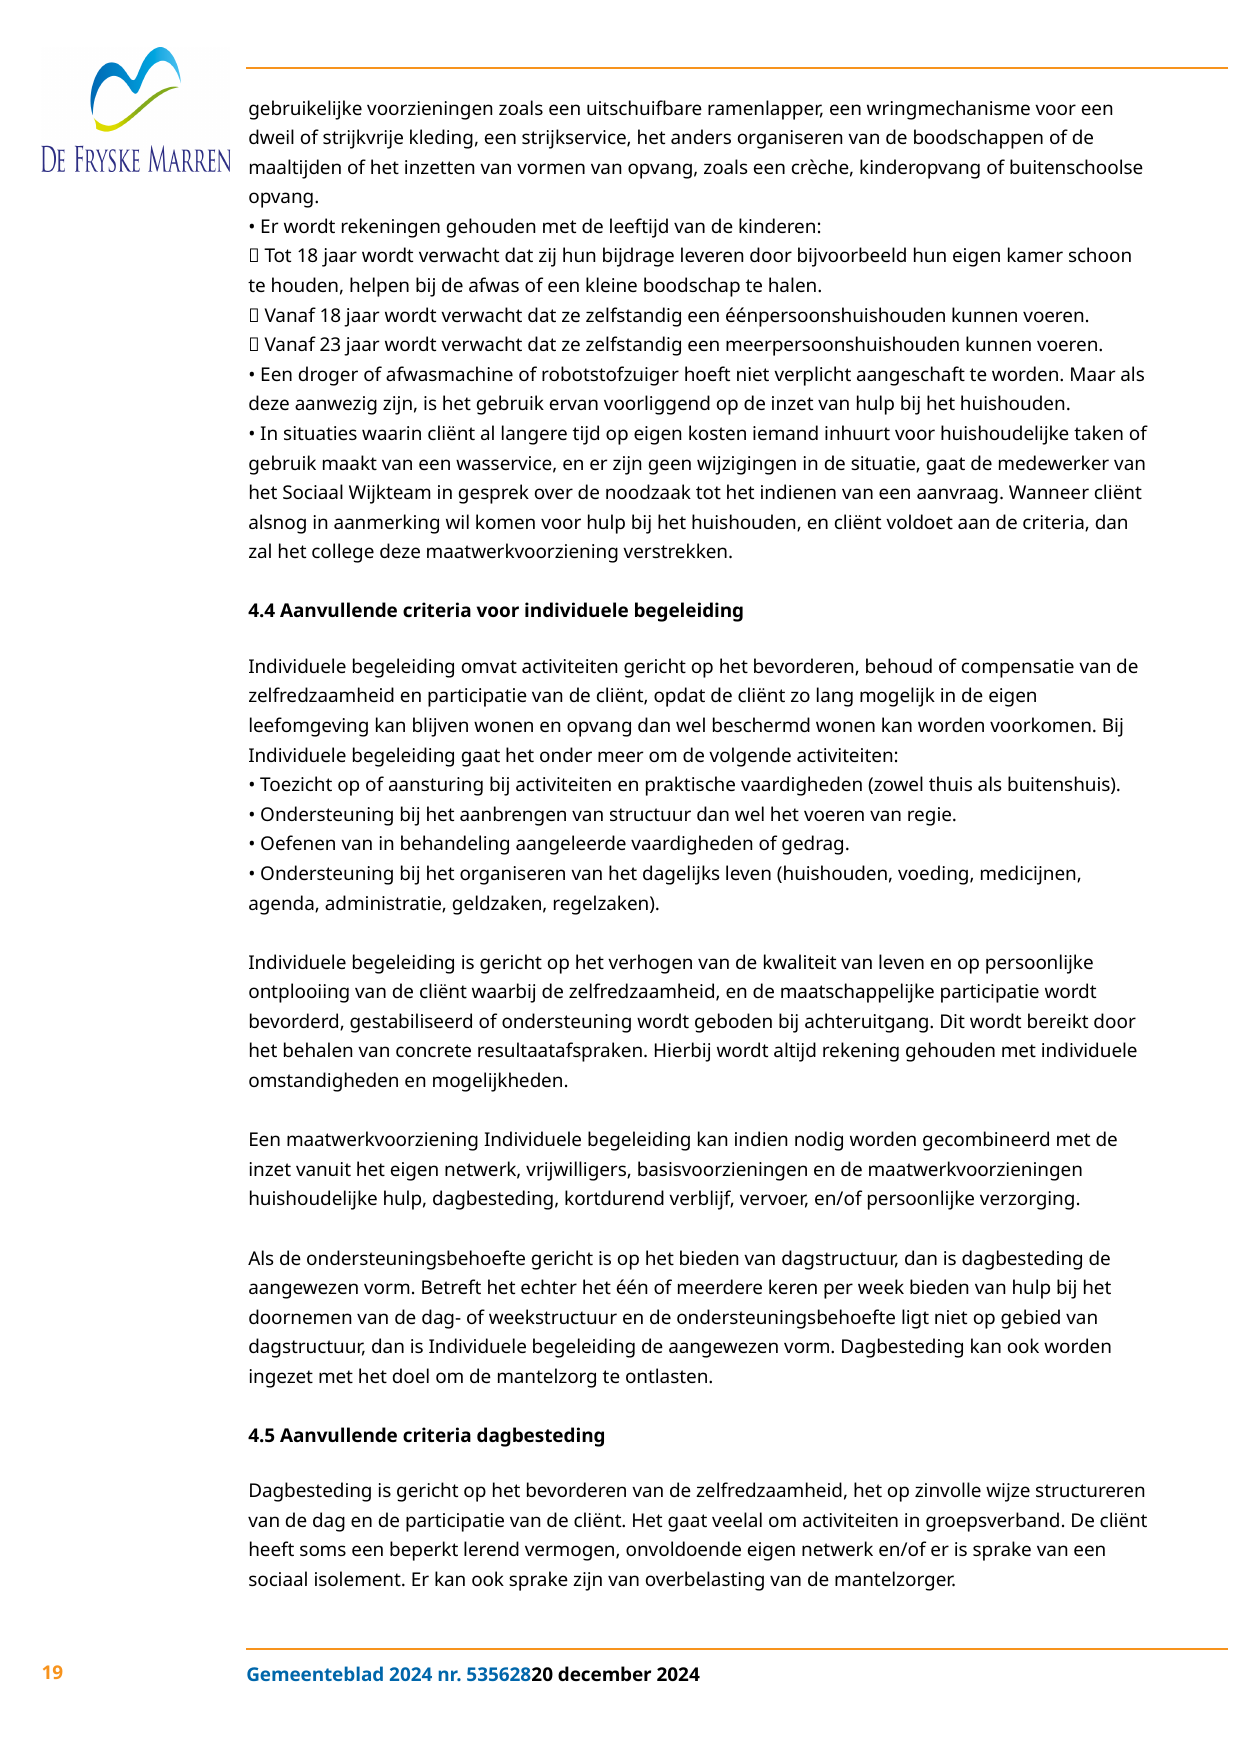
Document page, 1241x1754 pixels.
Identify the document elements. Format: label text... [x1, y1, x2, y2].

text 4.5 Aanvullende criteria dagbesteding [248, 1422, 1152, 1448]
text Dagbesteding is gericht op het bevorderen van de zelfredzaamheid, het op zinvolle wijze structureren van de dag en de participatie van de cliënt. Het gaat veelal om activiteiten in groepsverband. De cliënt heeft soms een beperkt lerend vermogen, onvoldoende eigen netwerk en/of er is sprake van een sociaal isolement. Er kan ook sprake zijn van overbelasting van de mantelzorger. [248, 1477, 1152, 1592]
text  Vanaf 18 jaar wordt verwacht dat ze zelfstandig een éénpersoonshuishouden kunnen voeren. [248, 302, 1152, 328]
text 4.4 Aanvullende criteria voor individuele begeleiding [248, 598, 1152, 623]
text Individuele begeleiding is gericht op het verhogen van de kwaliteit van leven en op persoonlijke ontplooiing van de cliënt waarbij de zelfredzaamheid, en de maatschappelijke participatie wordt bevorderd, gestabiliseerd of ondersteuning wordt geboden bij achteruitgang. Dit wordt bereikt door het behalen van concrete resultaatafspraken. Hierbij wordt altijd rekening gehouden met individuele omstandigheden en mogelijkheden. [248, 949, 1152, 1093]
text • In situaties waarin cliënt al langere tijd op eigen kosten iemand inhuurt voor huishoudelijke taken of gebruik maakt van een wasservice, en er zijn geen wijzigingen in de situatie, gaat de medewerker van het Sociaal Wijkteam in gesprek over de noodzaak tot het indienen van een aanvraag. Wanneer cliënt alsnog in aanmerking wil komen voor hulp bij het huishouden, en cliënt voldoet aan de criteria, dan zal het college deze maatwerkvoorziening verstrekken. [248, 420, 1152, 564]
text • Toezicht op of aansturing bij activiteiten en praktische vaardigheden (zowel thuis als buitenshuis). [248, 771, 1152, 797]
text  Tot 18 jaar wordt verwacht dat zij hun bijdrage leveren door bijvoorbeeld hun eigen kamer schoon te houden, helpen bij de afwas of een kleine boodschap te halen. [248, 243, 1152, 298]
text • Een droger of afwasmachine of robotstofzuiger hoeft niet verplicht aangeschaft te worden. Maar als deze aanwezig zijn, is het gebruik ervan voorliggend op de inzet van hulp bij het huishouden. [248, 361, 1152, 416]
text • Er wordt rekeningen gehouden met de leeftijd van de kinderen: [248, 213, 1152, 239]
text Een maatwerkvoorziening Individuele begeleiding kan indien nodig worden gecombineerd met de inzet vanuit het eigen netwerk, vrijwilligers, basisvoorzieningen en de maatwerkvoorzieningen huishoudelijke hulp, dagbesteding, kortdurend verblijf, vervoer, en/of persoonlijke verzorging. [248, 1126, 1152, 1211]
text Als de ondersteuningsbehoefte gericht is op het bieden van dagstructuur, dan is dagbesteding de aangewezen vorm. Betreft het echter het één of meerdere keren per week bieden van hulp bij het doornemen van de dag- of weekstructuur en de ondersteuningsbehoefte ligt niet op gebied van dagstructuur, dan is Individuele begeleiding de aangewezen vorm. Dagbesteding kan ook worden ingezet met het doel om de mantelzorg te ontlasten. [248, 1245, 1152, 1389]
text Individuele begeleiding omvat activiteiten gericht op het bevorderen, behoud of compensatie van de zelfredzaamheid en participatie van de cliënt, opdat de cliënt zo lang mogelijk in de eigen leefomgeving kan blijven wonen en opvang dan wel beschermd wonen kan worden voorkomen. Bij Individuele begeleiding gaat het onder meer om de volgende activiteiten: [248, 653, 1152, 767]
text • Ondersteuning bij het organiseren van het dagelijks leven (huishouden, voeding, medicijnen, agenda, administratie, geldzaken, regelzaken). [248, 860, 1152, 915]
text • Ondersteuning bij het aanbrengen van structuur dan wel het voeren van regie. [248, 801, 1152, 827]
picture [41, 47, 231, 172]
text  Vanaf 23 jaar wordt verwacht dat ze zelfstandig een meerpersoonshuishouden kunnen voeren. [248, 331, 1152, 357]
text gebruikelijke voorzieningen zoals een uitschuifbare ramenlapper, een wringmechanisme voor een dweil of strijkvrije kleding, een strijkservice, het anders organiseren van de boodschappen of de maaltijden of het inzetten van vormen van opvang, zoals een crèche, kinderopvang of buitenschoolse opvang. [248, 95, 1152, 209]
text • Oefenen van in behandeling aangeleerde vaardigheden of gedrag. [248, 831, 1152, 856]
